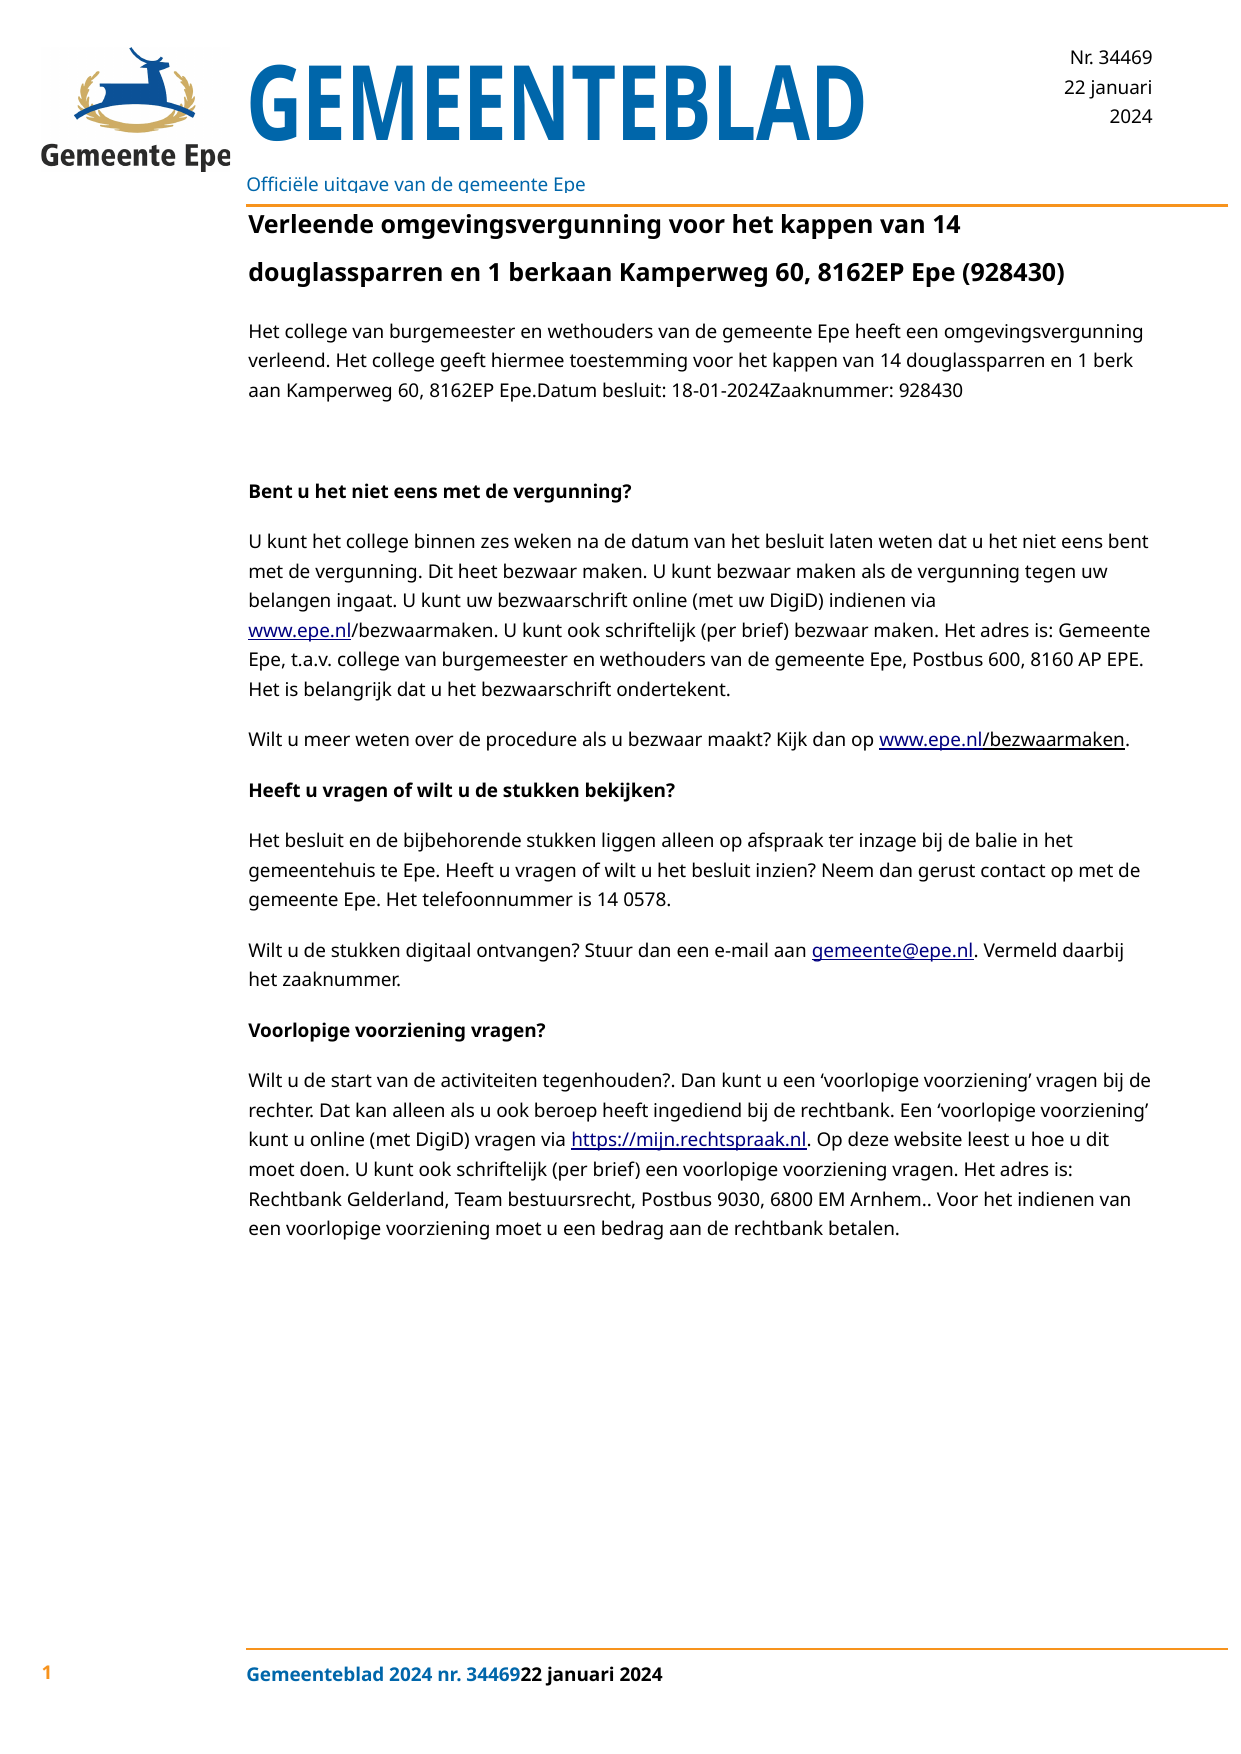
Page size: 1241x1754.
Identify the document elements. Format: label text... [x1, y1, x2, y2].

text Wilt u de start van de activiteiten tegenhouden?. Dan kunt u een ‘voorlopige voorziening’ vragen bij de rechter. Dat kan alleen als u ook beroep heeft ingediend bij de rechtbank. Een ‘voorlopige voorziening’ kunt u online (met DigiD) vragen via https://mijn.rechtspraak.nl. Op deze website leest u hoe u dit moet doen. U kunt ook schriftelijk (per brief) een voorlopige voorziening vragen. Het adres is: Rechtbank Gelderland, Team bestuursrecht, Postbus 9030, 6800 EM Arnhem.. Voor het indienen van een voorlopige voorziening moet u een bedrag aan de rechtbank betalen. [248, 1067, 1152, 1241]
text Voorlopige voorziening vragen? [248, 1017, 1152, 1043]
text Het besluit en de bijbehorende stukken liggen alleen op afspraak ter inzage bij de balie in het gemeentehuis te Epe. Heeft u vragen of wilt u het besluit inzien? Neem dan gerust contact op met de gemeente Epe. Het telefoonnummer is 14 0578. [248, 827, 1152, 912]
picture [41, 47, 231, 172]
text Heeft u vragen of wilt u de stukken bekijken? [248, 777, 1152, 803]
text Het college van burgemeester en wethouders van de gemeente Epe heeft een omgevingsvergunning verleend. Het college geeft hiermee toestemming voor het kappen van 14 douglassparren en 1 berk aan Kamperweg 60, 8162EP Epe.Datum besluit: 18-01-2024Zaaknummer: 928430 [248, 318, 1152, 403]
text Bent u het niet eens met de vergunning? [248, 478, 1152, 504]
text Wilt u meer weten over de procedure als u bezwaar maakt? Kijk dan op www.epe.nl/bezwaarmaken. [248, 727, 1152, 752]
text Wilt u de stukken digitaal ontvangen? Stuur dan een e-mail aan gemeente@epe.nl. Vermeld daarbij het zaaknummer. [248, 937, 1152, 992]
text U kunt het college binnen zes weken na de datum van het besluit laten weten dat u het niet eens bent met de vergunning. Dit heet bezwaar maken. U kunt bezwaar maken als de vergunning tegen uw belangen ingaat. U kunt uw bezwaarschrift online (met uw DigiD) indienen via www.epe.nl/bezwaarmaken. U kunt ook schriftelijk (per brief) bezwaar maken. Het adres is: Gemeente Epe, t.a.v. college van burgemeester en wethouders van de gemeente Epe, Postbus 600, 8160 AP EPE. Het is belangrijk dat u het bezwaarschrift ondertekent. [248, 528, 1152, 702]
text Verleende omgevingsvergunning voor het kappen van 14 douglassparren en 1 berkaan Kamperweg 60, 8162EP Epe (928430) [248, 207, 1152, 288]
